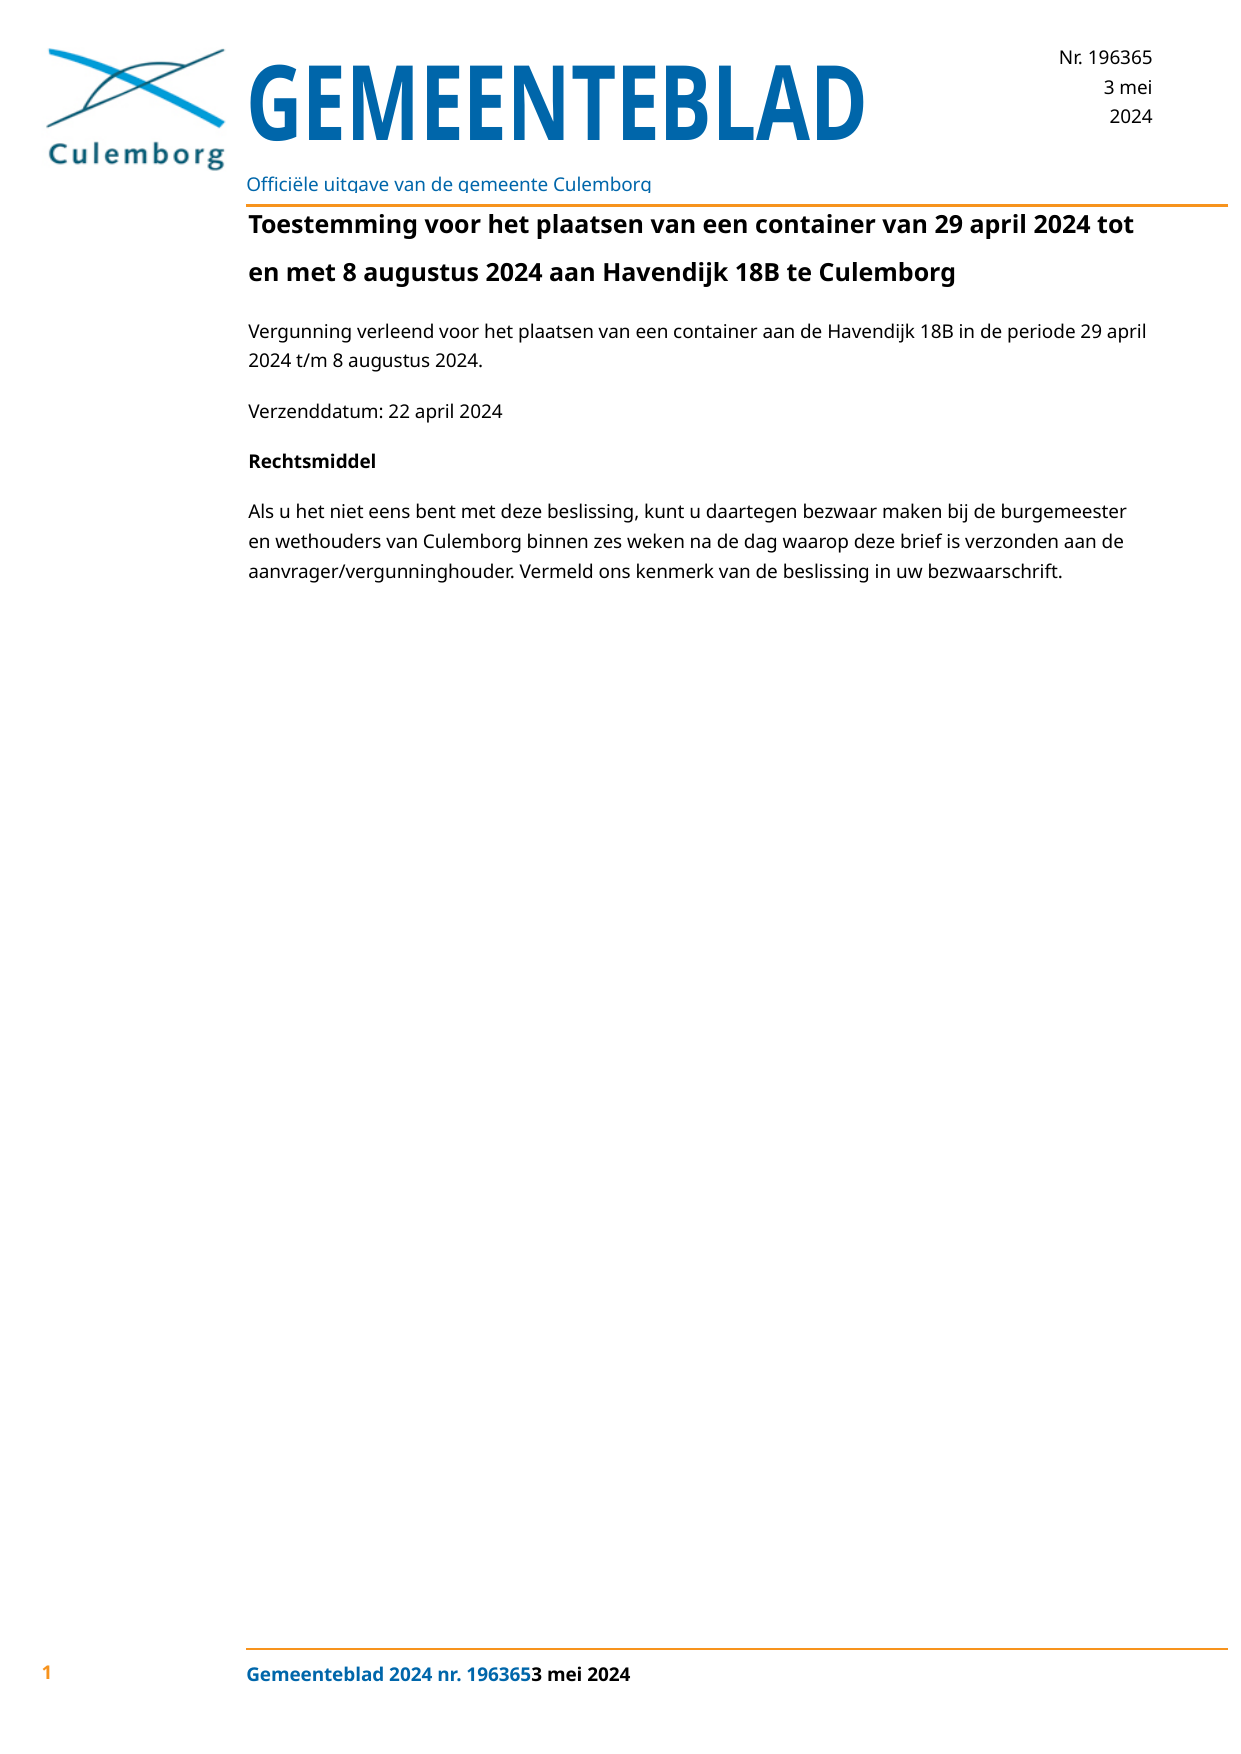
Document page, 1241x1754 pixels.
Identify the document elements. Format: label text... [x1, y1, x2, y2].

text Toestemming voor het plaatsen van een container van 29 april 2024 tot en met 8 augustus 2024 aan Havendijk 18B te Culemborg [248, 207, 1152, 288]
text Als u het niet eens bent met deze beslissing, kunt u daartegen bezwaar maken bij de burgemeester en wethouders van Culemborg binnen zes weken na de dag waarop deze brief is verzonden aan de aanvrager/vergunninghouder. Vermeld ons kenmerk van de beslissing in uw bezwaarschrift. [248, 499, 1152, 584]
text Verzenddatum: 22 april 2024 [248, 398, 1152, 424]
text Vergunning verleend voor het plaatsen van een container aan de Havendijk 18B in de periode 29 april 2024 t/m 8 augustus 2024. [248, 318, 1152, 373]
picture [41, 47, 231, 172]
text Rechtsmiddel [248, 448, 1152, 474]
